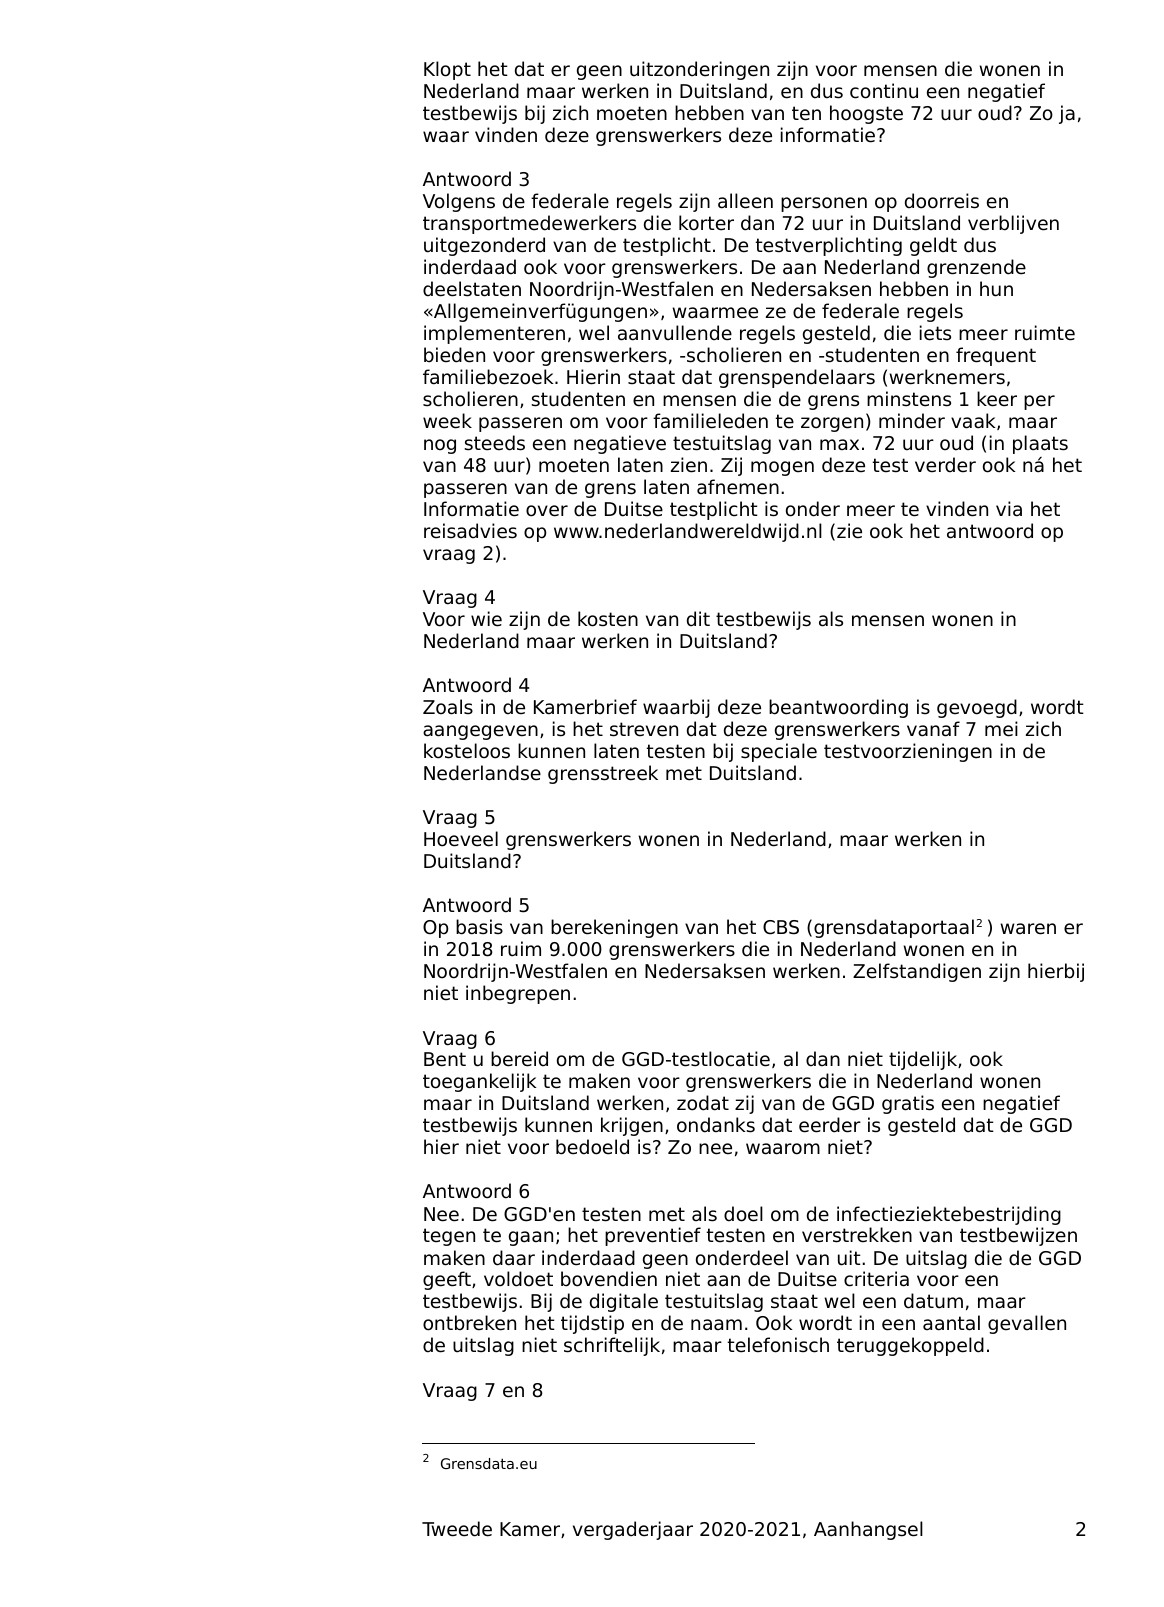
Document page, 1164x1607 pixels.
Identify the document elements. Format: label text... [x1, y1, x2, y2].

text Bent u bereid om de GGD-testlocatie, al dan niet tijdelijk, ook toegankelijk te maken voor grenswerkers die in Nederland wonen maar in Duitsland werken, zodat zij van de GGD gratis een negatief testbewijs kunnen krijgen, ondanks dat eerder is gesteld dat de GGD hier niet voor bedoeld is? Zo nee, waarom niet? [422, 1049, 1087, 1159]
text Antwoord 3 [422, 169, 1087, 191]
text Op basis van berekeningen van het CBS (grensdataportaal) waren er in 2018 ruim 9.000 grenswerkers die in Nederland wonen en in Noordrijn-Westfalen en Nedersaksen werken. Zelfstandigen zijn hierbij niet inbegrepen. [422, 917, 1087, 1005]
text Zoals in de Kamerbrief waarbij deze beantwoording is gevoegd, wordt aangegeven, is het streven dat deze grenswerkers vanaf 7 mei zich kosteloos kunnen laten testen bij speciale testvoorzieningen in de Nederlandse grensstreek met Duitsland. [422, 697, 1087, 785]
text Voor wie zijn de kosten van dit testbewijs als mensen wonen in Nederland maar werken in Duitsland? [422, 609, 1087, 653]
text Volgens de federale regels zijn alleen personen op doorreis en transportmedewerkers die korter dan 72 uur in Duitsland verblijven uitgezonderd van de testplicht. De testverplichting geldt dus inderdaad ook voor grenswerkers. De aan Nederland grenzende deelstaten Noordrijn-Westfalen en Nedersaksen hebben in hun «Allgemeinverfügungen», waarmee ze de federale regels implementeren, wel aanvullende regels gesteld, die iets meer ruimte bieden voor grenswerkers, -scholieren en -studenten en frequent familiebezoek. Hierin staat dat grenspendelaars (werknemers, scholieren, studenten en mensen die de grens minstens 1 keer per week passeren om voor familieleden te zorgen) minder vaak, maar nog steeds een negatieve testuitslag van max. 72 uur oud (in plaats van 48 uur) moeten laten zien. Zij mogen deze test verder ook ná het passeren van de grens laten afnemen. [422, 191, 1087, 499]
text Vraag 7 en 8 [422, 1379, 1087, 1401]
text Informatie over de Duitse testplicht is onder meer te vinden via het reisadvies op www.nederlandwereldwijd.nl (zie ook het antwoord op vraag 2). [422, 499, 1087, 565]
text Nee. De GGD'en testen met als doel om de infectieziektebestrijding tegen te gaan; het preventief testen en verstrekken van testbewijzen maken daar inderdaad geen onderdeel van uit. De uitslag die de GGD geeft, voldoet bovendien niet aan de Duitse criteria voor een testbewijs. Bij de digitale testuitslag staat wel een datum, maar ontbreken het tijdstip en de naam. Ook wordt in een aantal gevallen de uitslag niet schriftelijk, maar telefonisch teruggekoppeld. [422, 1203, 1087, 1357]
text Antwoord 5 [422, 895, 1087, 917]
text Vraag 6 [422, 1027, 1087, 1049]
text Grensdata.eu [422, 1452, 1087, 1474]
text Antwoord 4 [422, 675, 1087, 697]
text Vraag 4 [422, 587, 1087, 609]
text Antwoord 6 [422, 1181, 1087, 1203]
text Vraag 5 [422, 807, 1087, 829]
text Hoeveel grenswerkers wonen in Nederland, maar werken in Duitsland? [422, 829, 1087, 873]
text Klopt het dat er geen uitzonderingen zijn voor mensen die wonen in Nederland maar werken in Duitsland, en dus continu een negatief testbewijs bij zich moeten hebben van ten hoogste 72 uur oud? Zo ja, waar vinden deze grenswerkers deze informatie? [422, 59, 1087, 147]
